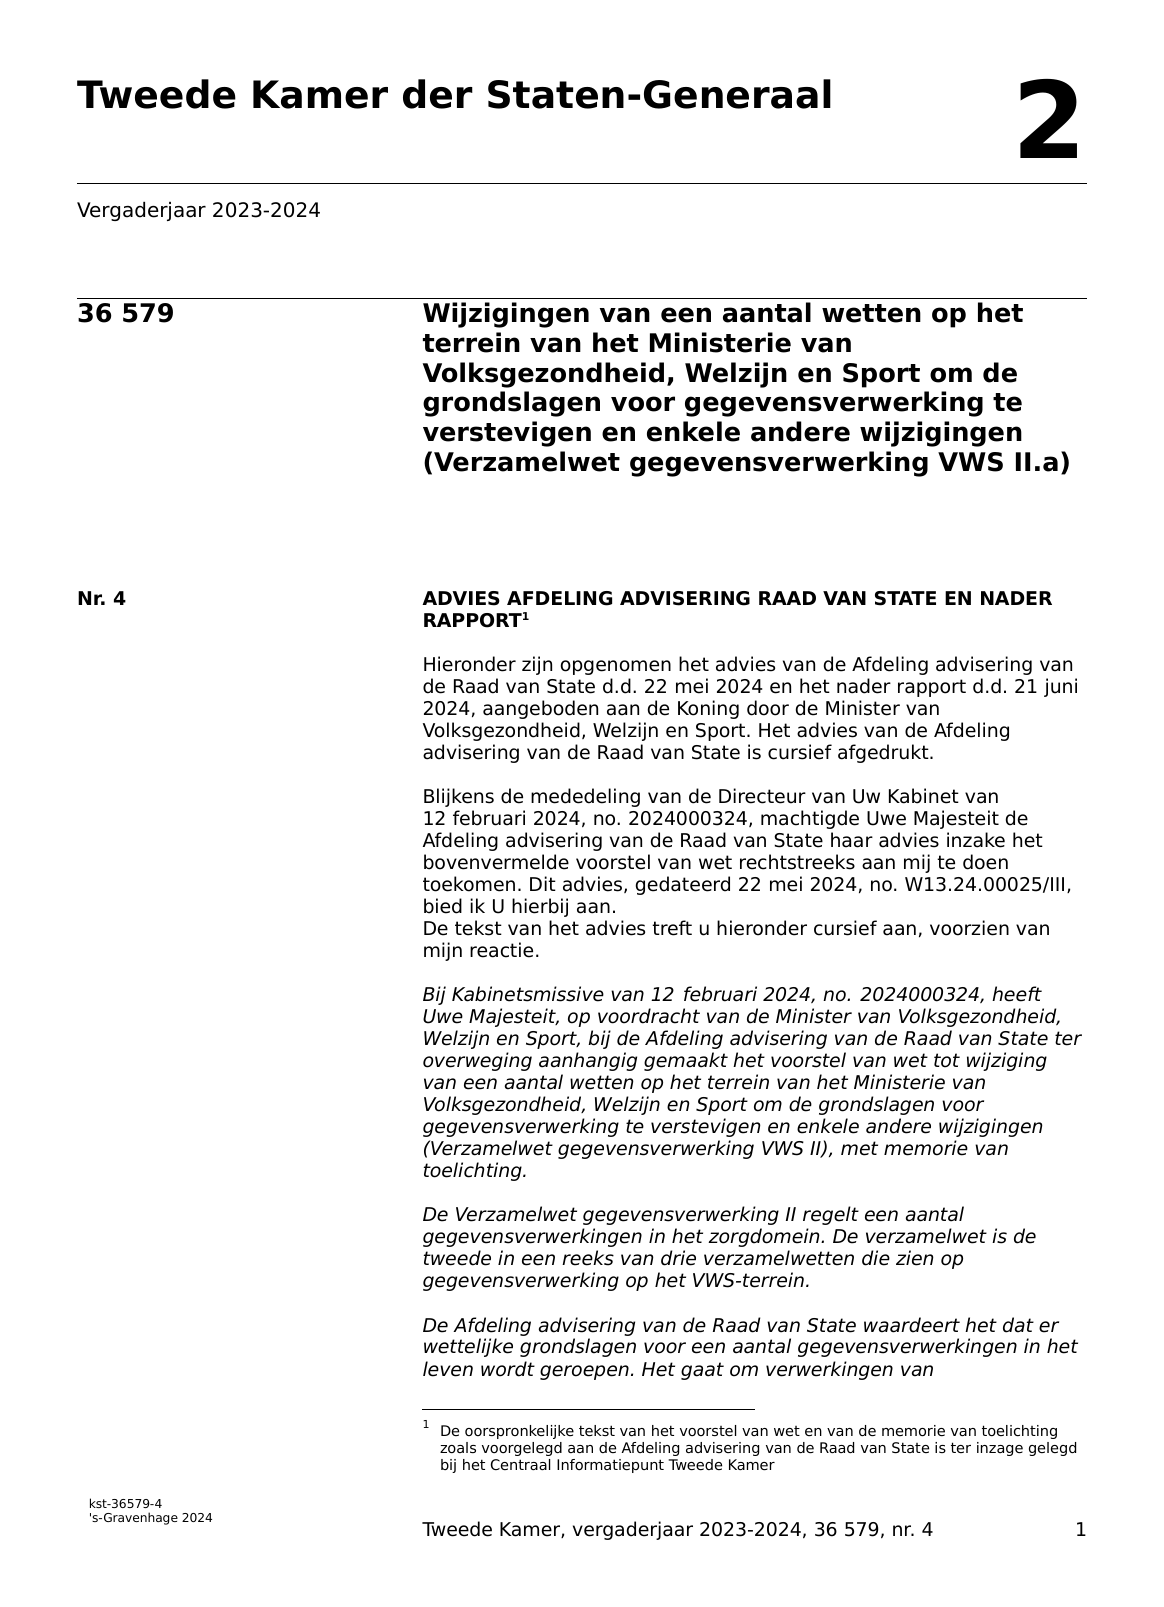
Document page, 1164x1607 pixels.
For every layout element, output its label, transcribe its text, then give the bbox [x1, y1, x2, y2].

text 's-Gravenhage 2024 [88, 1511, 323, 1525]
text kst-36579-4 [88, 1497, 323, 1511]
text Bij Kabinetsmissive van 12 februari 2024, no. 2024000324, heeft Uwe Majesteit, op voordracht van de Minister van Volksgezondheid, Welzijn en Sport, bij de Afdeling advisering van de Raad van State ter overweging aanhangig gemaakt het voorstel van wet tot wijziging van een aantal wetten op het terrein van het Ministerie van Volksgezondheid, Welzijn en Sport om de grondslagen voor gegevensverwerking te verstevigen en enkele andere wijzigingen (Verzamelwet gegevensverwerking VWS II), met memorie van toelichting. [422, 984, 1087, 1182]
table_header 2 [886, 59, 1087, 183]
table_cell Vergaderjaar 2023-2024 [77, 184, 1087, 298]
text De Afdeling advisering van de Raad van State waardeert het dat er wettelijke grondslagen voor een aantal gegevensverwerkingen in het leven wordt geroepen. Het gaat om verwerkingen van [422, 1314, 1087, 1380]
subtitle 36 579 Wijzigingen van een aantal wetten op het terrein van het Ministerie van Volksgezondheid, Welzijn en Sport om de grondslagen voor gegevensverwerking te verstevigen en enkele andere wijzigingen (Verzamelwet gegevensverwerking VWS II.a) [77, 299, 1087, 477]
text De oorspronkelijke tekst van het voorstel van wet en van de memorie van toelichting zoals voorgelegd aan de Afdeling advisering van de Raad van State is ter inzage gelegd bij het Centraal Informatiepunt Tweede Kamer [422, 1418, 1087, 1474]
subtitle Nr. 4 ADVIES AFDELING ADVISERING RAAD VAN STATE EN NADER RAPPORT [77, 588, 1087, 632]
text Blijkens de mededeling van de Directeur van Uw Kabinet van 12 februari 2024, no. 2024000324, machtigde Uwe Majesteit de Afdeling advisering van de Raad van State haar advies inzake het bovenvermelde voorstel van wet rechtstreeks aan mij te doen toekomen. Dit advies, gedateerd 22 mei 2024, no. W13.24.00025/III, bied ik U hierbij aan. [422, 786, 1087, 918]
text De tekst van het advies treft u hieronder cursief aan, voorzien van mijn reactie. [422, 918, 1087, 962]
table_header Tweede Kamer der Staten-Generaal [77, 59, 886, 183]
text De Verzamelwet gegevensverwerking II regelt een aantal gegevensverwerkingen in het zorgdomein. De verzamelwet is de tweede in een reeks van drie verzamelwetten die zien op gegevensverwerking op het VWS-terrein. [422, 1204, 1087, 1292]
text Hieronder zijn opgenomen het advies van de Afdeling advisering van de Raad van State d.d. 22 mei 2024 en het nader rapport d.d. 21 juni 2024, aangeboden aan de Koning door de Minister van Volksgezondheid, Welzijn en Sport. Het advies van de Afdeling advisering van de Raad van State is cursief afgedrukt. [422, 654, 1087, 764]
